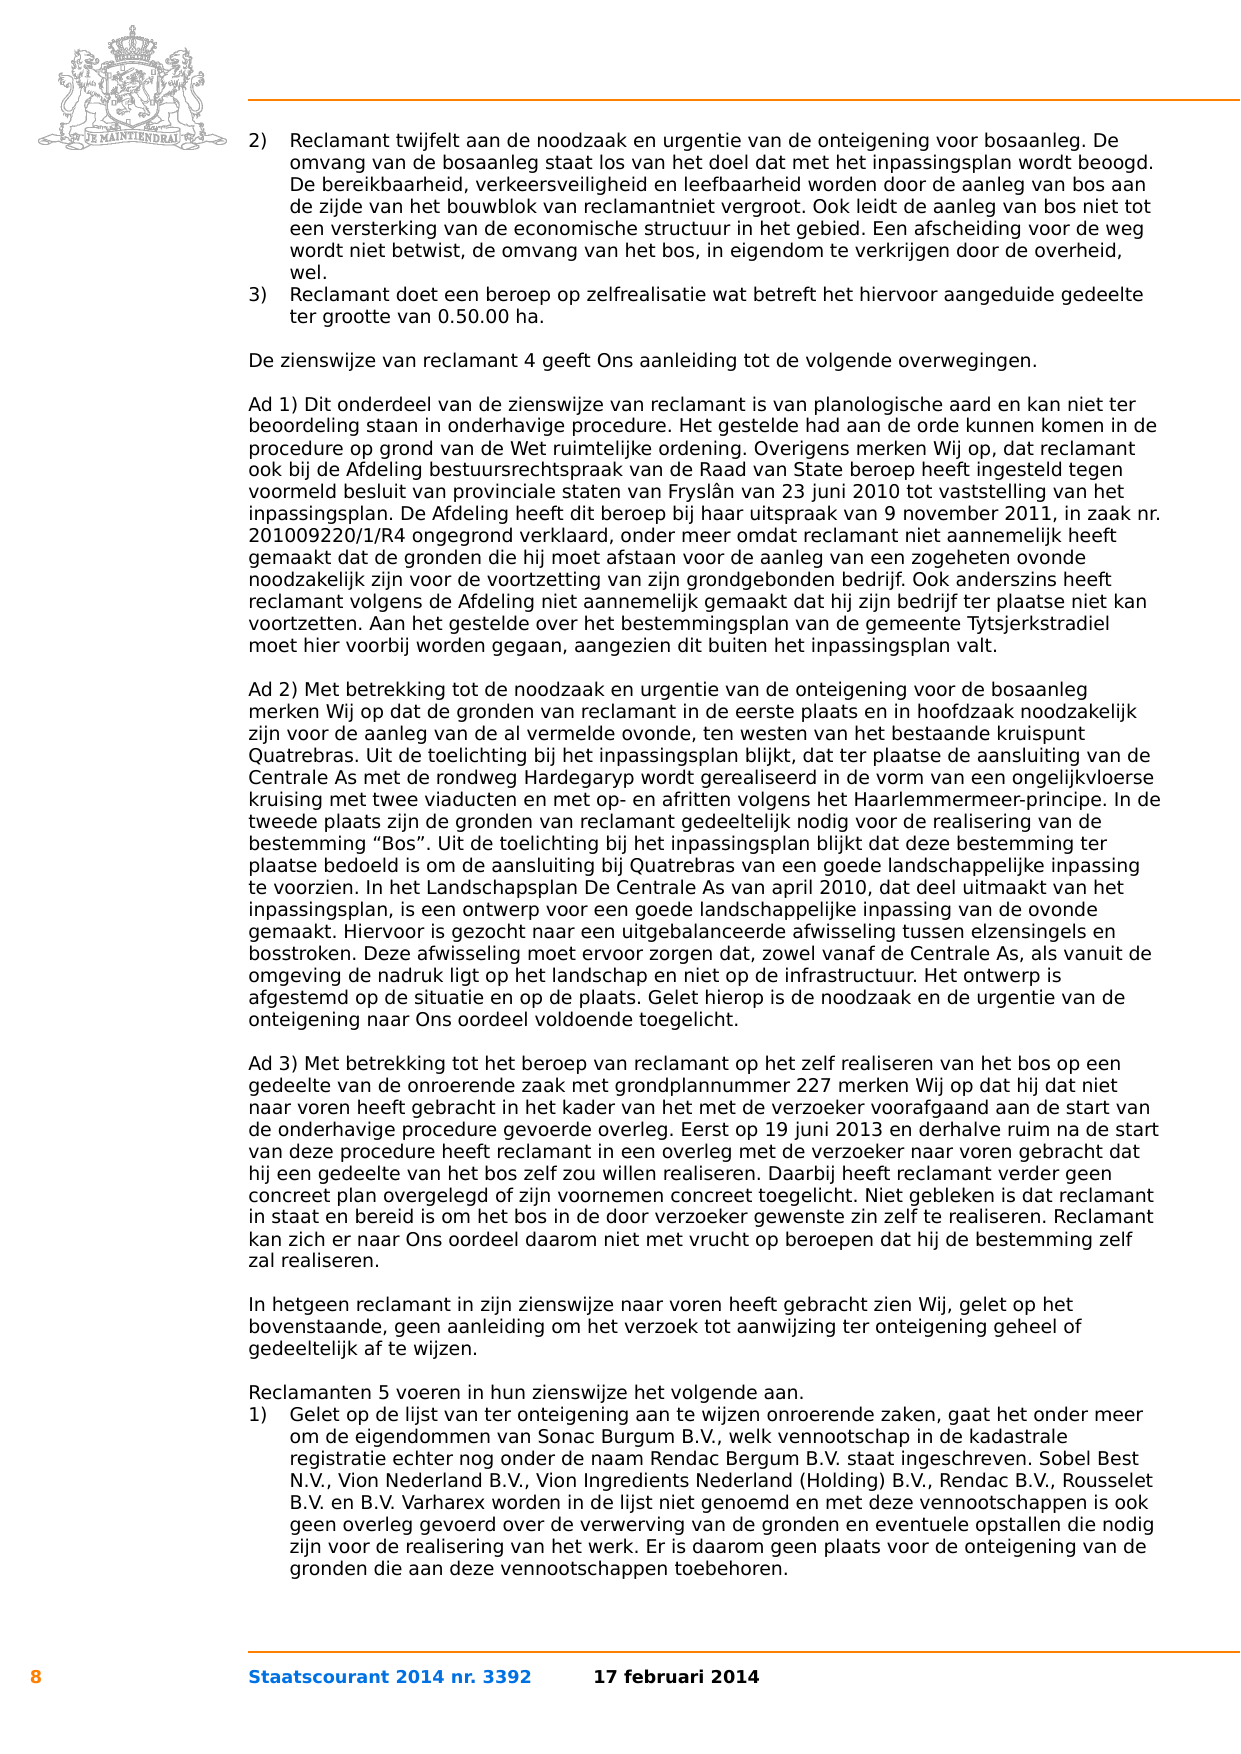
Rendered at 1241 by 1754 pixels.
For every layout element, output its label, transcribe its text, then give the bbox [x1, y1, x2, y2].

text Ad 1) Dit onderdeel van de zienswijze van reclamant is van planologische aard en kan niet ter beoordeling staan in onderhavige procedure. Het gestelde had aan de orde kunnen komen in de procedure op grond van de Wet ruimtelijke ordening. Overigens merken Wij op, dat reclamant ook bij de Afdeling bestuursrechtspraak van de Raad van State beroep heeft ingesteld tegen voormeld besluit van provinciale staten van Fryslân van 23 juni 2010 tot vaststelling van het inpassingsplan. De Afdeling heeft dit beroep bij haar uitspraak van 9 november 2011, in zaak nr. 201009220/1/R4 ongegrond verklaard, onder meer omdat reclamant niet aannemelijk heeft gemaakt dat de gronden die hij moet afstaan voor de aanleg van een zogeheten ovonde noodzakelijk zijn voor de voortzetting van zijn grondgebonden bedrijf. Ook anderszins heeft reclamant volgens de Afdeling niet aannemelijk gemaakt dat hij zijn bedrijf ter plaatse niet kan voortzetten. Aan het gestelde over het bestemmingsplan van de gemeente Tytsjerkstradiel moet hier voorbij worden gegaan, aangezien dit buiten het inpassingsplan valt. [248, 393, 1163, 657]
picture [38, 25, 227, 150]
text 1) Gelet op de lijst van ter onteigening aan te wijzen onroerende zaken, gaat het onder meer om de eigendommen van Sonac Burgum B.V., welk vennootschap in de kadastrale registratie echter nog onder de naam Rendac Bergum B.V. staat ingeschreven. Sobel Best N.V., Vion Nederland B.V., Vion Ingredients Nederland (Holding) B.V., Rendac B.V., Rousselet B.V. en B.V. Varharex worden in de lijst niet genoemd en met deze vennootschappen is ook geen overleg gevoerd over de verwerving van de gronden en eventuele opstallen die nodig zijn voor de realisering van het werk. Er is daarom geen plaats voor de onteigening van de gronden die aan deze vennootschappen toebehoren. [248, 1404, 1163, 1580]
text Reclamanten 5 voeren in hun zienswijze het volgende aan. [248, 1382, 1163, 1404]
text Ad 2) Met betrekking tot de noodzaak en urgentie van de onteigening voor de bosaanleg merken Wij op dat de gronden van reclamant in de eerste plaats en in hoofdzaak noodzakelijk zijn voor de aanleg van de al vermelde ovonde, ten westen van het bestaande kruispunt Quatrebras. Uit de toelichting bij het inpassingsplan blijkt, dat ter plaatse de aansluiting van de Centrale As met de rondweg Hardegaryp wordt gerealiseerd in de vorm van een ongelijkvloerse kruising met twee viaducten en met op- en afritten volgens het Haarlemmermeer-principe. In de tweede plaats zijn de gronden van reclamant gedeeltelijk nodig voor de realisering van de bestemming “Bos”. Uit de toelichting bij het inpassingsplan blijkt dat deze bestemming ter plaatse bedoeld is om de aansluiting bij Quatrebras van een goede landschappelijke inpassing te voorzien. In het Landschapsplan De Centrale As van april 2010, dat deel uitmaakt van het inpassingsplan, is een ontwerp voor een goede landschappelijke inpassing van de ovonde gemaakt. Hiervoor is gezocht naar een uitgebalanceerde afwisseling tussen elzensingels en bosstroken. Deze afwisseling moet ervoor zorgen dat, zowel vanaf de Centrale As, als vanuit de omgeving de nadruk ligt op het landschap en niet op de infrastructuur. Het ontwerp is afgestemd op de situatie en op de plaats. Gelet hierop is de noodzaak en de urgentie van de onteigening naar Ons oordeel voldoende toegelicht. [248, 679, 1163, 1031]
text De zienswijze van reclamant 4 geeft Ons aanleiding tot de volgende overwegingen. [248, 349, 1163, 372]
text 2) Reclamant twijfelt aan de noodzaak en urgentie van de onteigening voor bosaanleg. De omvang van de bosaanleg staat los van het doel dat met het inpassingsplan wordt beoogd. De bereikbaarheid, verkeersveiligheid en leefbaarheid worden door de aanleg van bos aan de zijde van het bouwblok van reclamantniet vergroot. Ook leidt de aanleg van bos niet tot een versterking van de economische structuur in het gebied. Een afscheiding voor de weg wordt niet betwist, de omvang van het bos, in eigendom te verkrijgen door de overheid, wel. [248, 130, 1163, 284]
text Ad 3) Met betrekking tot het beroep van reclamant op het zelf realiseren van het bos op een gedeelte van de onroerende zaak met grondplannummer 227 merken Wij op dat hij dat niet naar voren heeft gebracht in het kader van het met de verzoeker voorafgaand aan de start van de onderhavige procedure gevoerde overleg. Eerst op 19 juni 2013 en derhalve ruim na de start van deze procedure heeft reclamant in een overleg met de verzoeker naar voren gebracht dat hij een gedeelte van het bos zelf zou willen realiseren. Daarbij heeft reclamant verder geen concreet plan overgelegd of zijn voornemen concreet toegelicht. Niet gebleken is dat reclamant in staat en bereid is om het bos in de door verzoeker gewenste zin zelf te realiseren. Reclamant kan zich er naar Ons oordeel daarom niet met vrucht op beroepen dat hij de bestemming zelf zal realiseren. [248, 1053, 1163, 1272]
text In hetgeen reclamant in zijn zienswijze naar voren heeft gebracht zien Wij, gelet op het bovenstaande, geen aanleiding om het verzoek tot aanwijzing ter onteigening geheel of gedeeltelijk af te wijzen. [248, 1294, 1163, 1360]
text 3) Reclamant doet een beroep op zelfrealisatie wat betreft het hiervoor aangeduide gedeelte ter grootte van 0.50.00 ha. [248, 284, 1163, 328]
